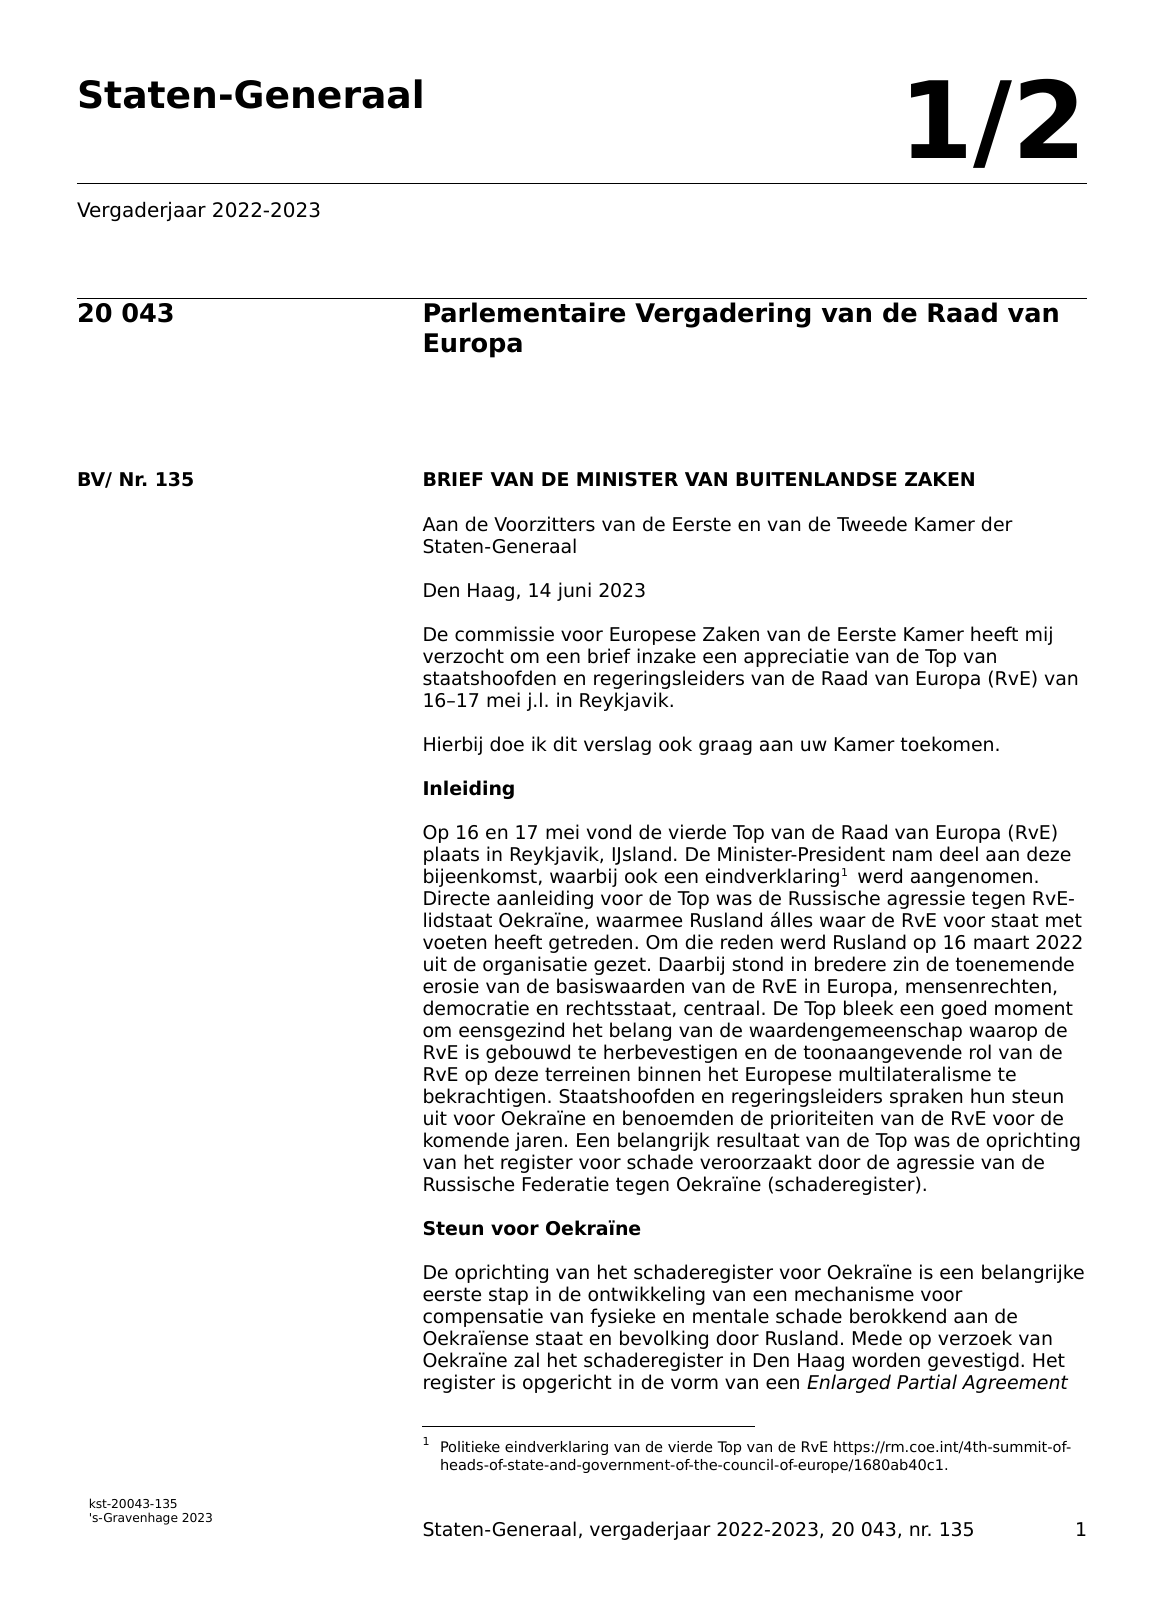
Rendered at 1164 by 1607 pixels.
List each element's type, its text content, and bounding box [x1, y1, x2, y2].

text Op 16 en 17 mei vond de vierde Top van de Raad van Europa (RvE) plaats in Reykjavik, IJsland. De Minister-President nam deel aan deze bijeenkomst, waarbij ook een eindverklaring werd aangenomen. Directe aanleiding voor de Top was de Russische agressie tegen RvE-lidstaat Oekraïne, waarmee Rusland álles waar de RvE voor staat met voeten heeft getreden. Om die reden werd Rusland op 16 maart 2022 uit de organisatie gezet. Daarbij stond in bredere zin de toenemende erosie van de basiswaarden van de RvE in Europa, mensenrechten, democratie en rechtsstaat, centraal. De Top bleek een goed moment om eensgezind het belang van de waardengemeenschap waarop de RvE is gebouwd te herbevestigen en de toonaangevende rol van de RvE op deze terreinen binnen het Europese multilateralisme te bekrachtigen. Staatshoofden en regeringsleiders spraken hun steun uit voor Oekraïne en benoemden de prioriteiten van de RvE voor de komende jaren. Een belangrijk resultaat van de Top was de oprichting van het register voor schade veroorzaakt door de agressie van de Russische Federatie tegen Oekraïne (schaderegister). [422, 822, 1087, 1196]
text Politieke eindverklaring van de vierde Top van de RvE https://rm.coe.int/4th-summit-of-heads-of-state-and-government-of-the-council-of-europe/1680ab40c1. [422, 1435, 1087, 1474]
text De oprichting van het schaderegister voor Oekraïne is een belangrijke eerste stap in de ontwikkeling van een mechanisme voor compensatie van fysieke en mentale schade berokkend aan de Oekraïense staat en bevolking door Rusland. Mede op verzoek van Oekraïne zal het schaderegister in Den Haag worden gevestigd. Het register is opgericht in de vorm van een Enlarged Partial Agreement [422, 1262, 1087, 1394]
subtitle BV/ Nr. 135 BRIEF VAN DE MINISTER VAN BUITENLANDSE ZAKEN [77, 469, 1087, 491]
subtitle 20 043 Parlementaire Vergadering van de Raad van Europa [77, 299, 1087, 358]
text Den Haag, 14 juni 2023 [422, 580, 1087, 602]
text kst-20043-135 [88, 1497, 323, 1511]
text 's-Gravenhage 2023 [88, 1511, 323, 1525]
table_header Staten-Generaal [77, 59, 886, 183]
text Aan de Voorzitters van de Eerste en van de Tweede Kamer der Staten-Generaal [422, 513, 1087, 557]
table_header 1/2 [886, 59, 1087, 183]
table_cell Vergaderjaar 2022-2023 [77, 184, 1087, 298]
subtitle Inleiding [422, 778, 1087, 800]
text De commissie voor Europese Zaken van de Eerste Kamer heeft mij verzocht om een brief inzake een appreciatie van de Top van staatshoofden en regeringsleiders van de Raad van Europa (RvE) van 16–17 mei j.l. in Reykjavik. [422, 624, 1087, 712]
subtitle Steun voor Oekraïne [422, 1218, 1087, 1240]
text Hierbij doe ik dit verslag ook graag aan uw Kamer toekomen. [422, 734, 1087, 756]
